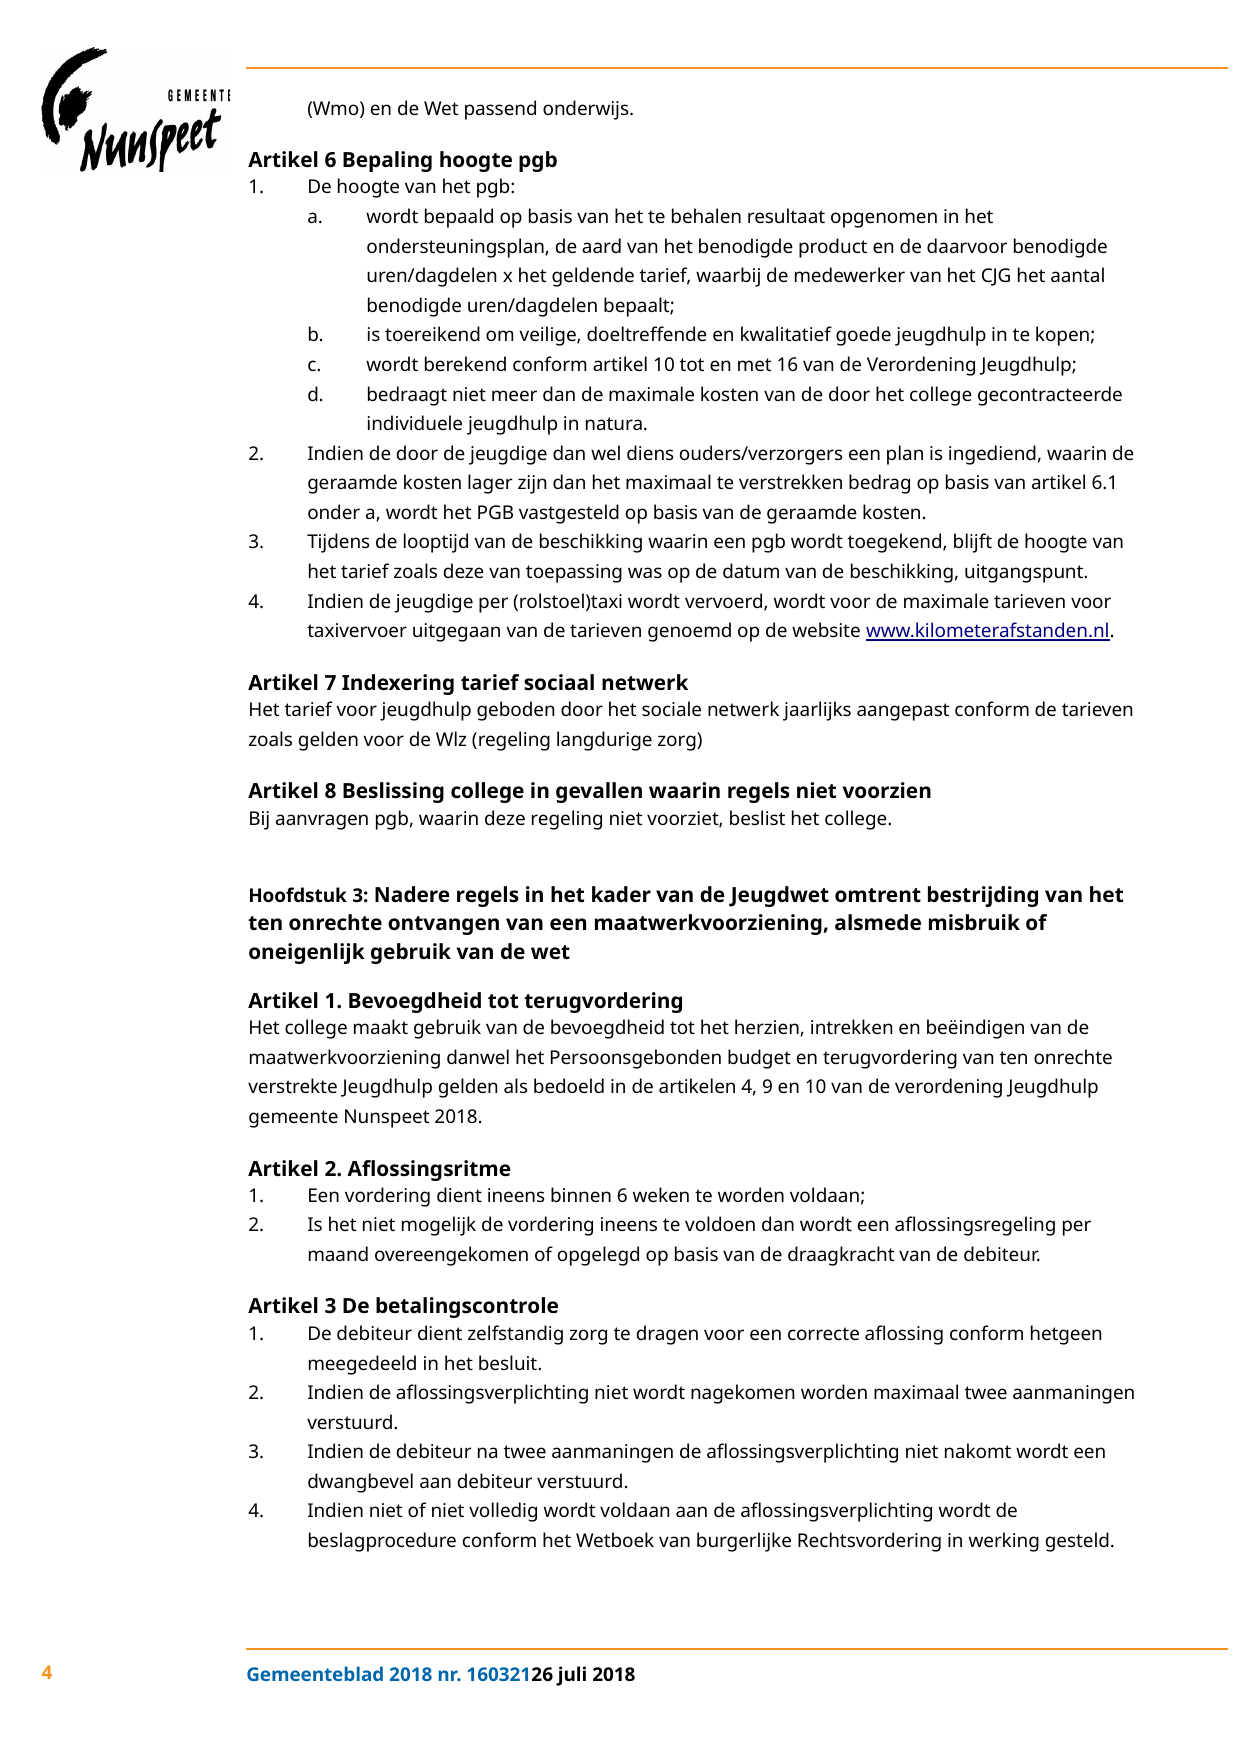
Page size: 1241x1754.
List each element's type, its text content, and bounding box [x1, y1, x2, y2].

list Indien de debiteur na twee aanmaningen de aflossingsverplichting niet nakomt wordt een dwangbevel aan debiteur verstuurd. [248, 1438, 1152, 1494]
list bedraagt niet meer dan de maximale kosten van de door het college gecontracteerde individuele jeugdhulp in natura. [307, 381, 1152, 436]
list Is het niet mogelijk de vordering ineens te voldoen dan wordt een aflossingsregeling per maand overeengekomen of opgelegd op basis van de draagkracht van de debiteur. [248, 1212, 1152, 1267]
list Indien de jeugdige per (rolstoel)taxi wordt vervoerd, wordt voor de maximale tarieven voor taxivervoer uitgegaan van de tarieven genoemd op de website www.kilometerafstanden.nl. [248, 588, 1152, 643]
text Hoofdstuk 3: Nadere regels in het kader van de Jeugdwet omtrent bestrijding van het ten onrechte ontvangen van een maatwerkvoorziening, alsmede misbruik of oneigenlijk gebruik van de wet [248, 880, 1152, 965]
text Artikel 3 De betalingscontrole [248, 1292, 1152, 1320]
text Artikel 2. Aflossingsritme [248, 1154, 1152, 1182]
list Indien niet of niet volledig wordt voldaan aan de aflossingsverplichting wordt de beslagprocedure conform het Wetboek van burgerlijke Rechtsvordering in werking gesteld. [248, 1498, 1152, 1553]
list Indien de door de jeugdige dan wel diens ouders/verzorgers een plan is ingediend, waarin de geraamde kosten lager zijn dan het maximaal te verstrekken bedrag op basis van artikel 6.1 onder a, wordt het PGB vastgesteld op basis van de geraamde kosten. [248, 440, 1152, 525]
text Het tarief voor jeugdhulp geboden door het sociale netwerk jaarlijks aangepast conform de tarieven zoals gelden voor de Wlz (regeling langdurige zorg) [248, 696, 1152, 752]
text Artikel 7 Indexering tarief sociaal netwerk [248, 668, 1152, 696]
list wordt bepaald op basis van het te behalen resultaat opgenomen in het ondersteuningsplan, de aard van het benodigde product en de daarvoor benodigde uren/dagdelen x het geldende tarief, waarbij de medewerker van het CJG het aantal benodigde uren/dagdelen bepaalt; [307, 203, 1152, 318]
list De debiteur dient zelfstandig zorg te dragen voor een correcte aflossing conform hetgeen meegedeeld in het besluit. [248, 1320, 1152, 1375]
list is toereikend om veilige, doeltreffende en kwalitatief goede jeugdhulp in te kopen; [307, 322, 1152, 347]
picture [41, 47, 231, 172]
list Indien de aflossingsverplichting niet wordt nagekomen worden maximaal twee aanmaningen verstuurd. [248, 1379, 1152, 1434]
list De hoogte van het pgb: [248, 174, 1152, 199]
text Bij aanvragen pgb, waarin deze regeling niet voorziet, beslist het college. [248, 805, 1152, 830]
text Het college maakt gebruik van de bevoegdheid tot het herzien, intrekken en beëindigen van de maatwerkvoorziening danwel het Persoonsgebonden budget en terugvordering van ten onrechte verstrekte Jeugdhulp gelden als bedoeld in de artikelen 4, 9 en 10 van de verordening Jeugdhulp gemeente Nunspeet 2018. [248, 1014, 1152, 1129]
list Een vordering dient ineens binnen 6 weken te worden voldaan; [248, 1182, 1152, 1208]
list (Wmo) en de Wet passend onderwijs. [248, 95, 1152, 121]
list wordt berekend conform artikel 10 tot en met 16 van de Verordening Jeugdhulp; [307, 351, 1152, 377]
text Artikel 1. Bevoegdheid tot terugvordering [248, 986, 1152, 1014]
text Artikel 8 Beslissing college in gevallen waarin regels niet voorzien [248, 776, 1152, 805]
text Artikel 6 Bepaling hoogte pgb [248, 145, 1152, 174]
list Tijdens de looptijd van de beschikking waarin een pgb wordt toegekend, blijft de hoogte van het tarief zoals deze van toepassing was op de datum van de beschikking, uitgangspunt. [248, 529, 1152, 584]
